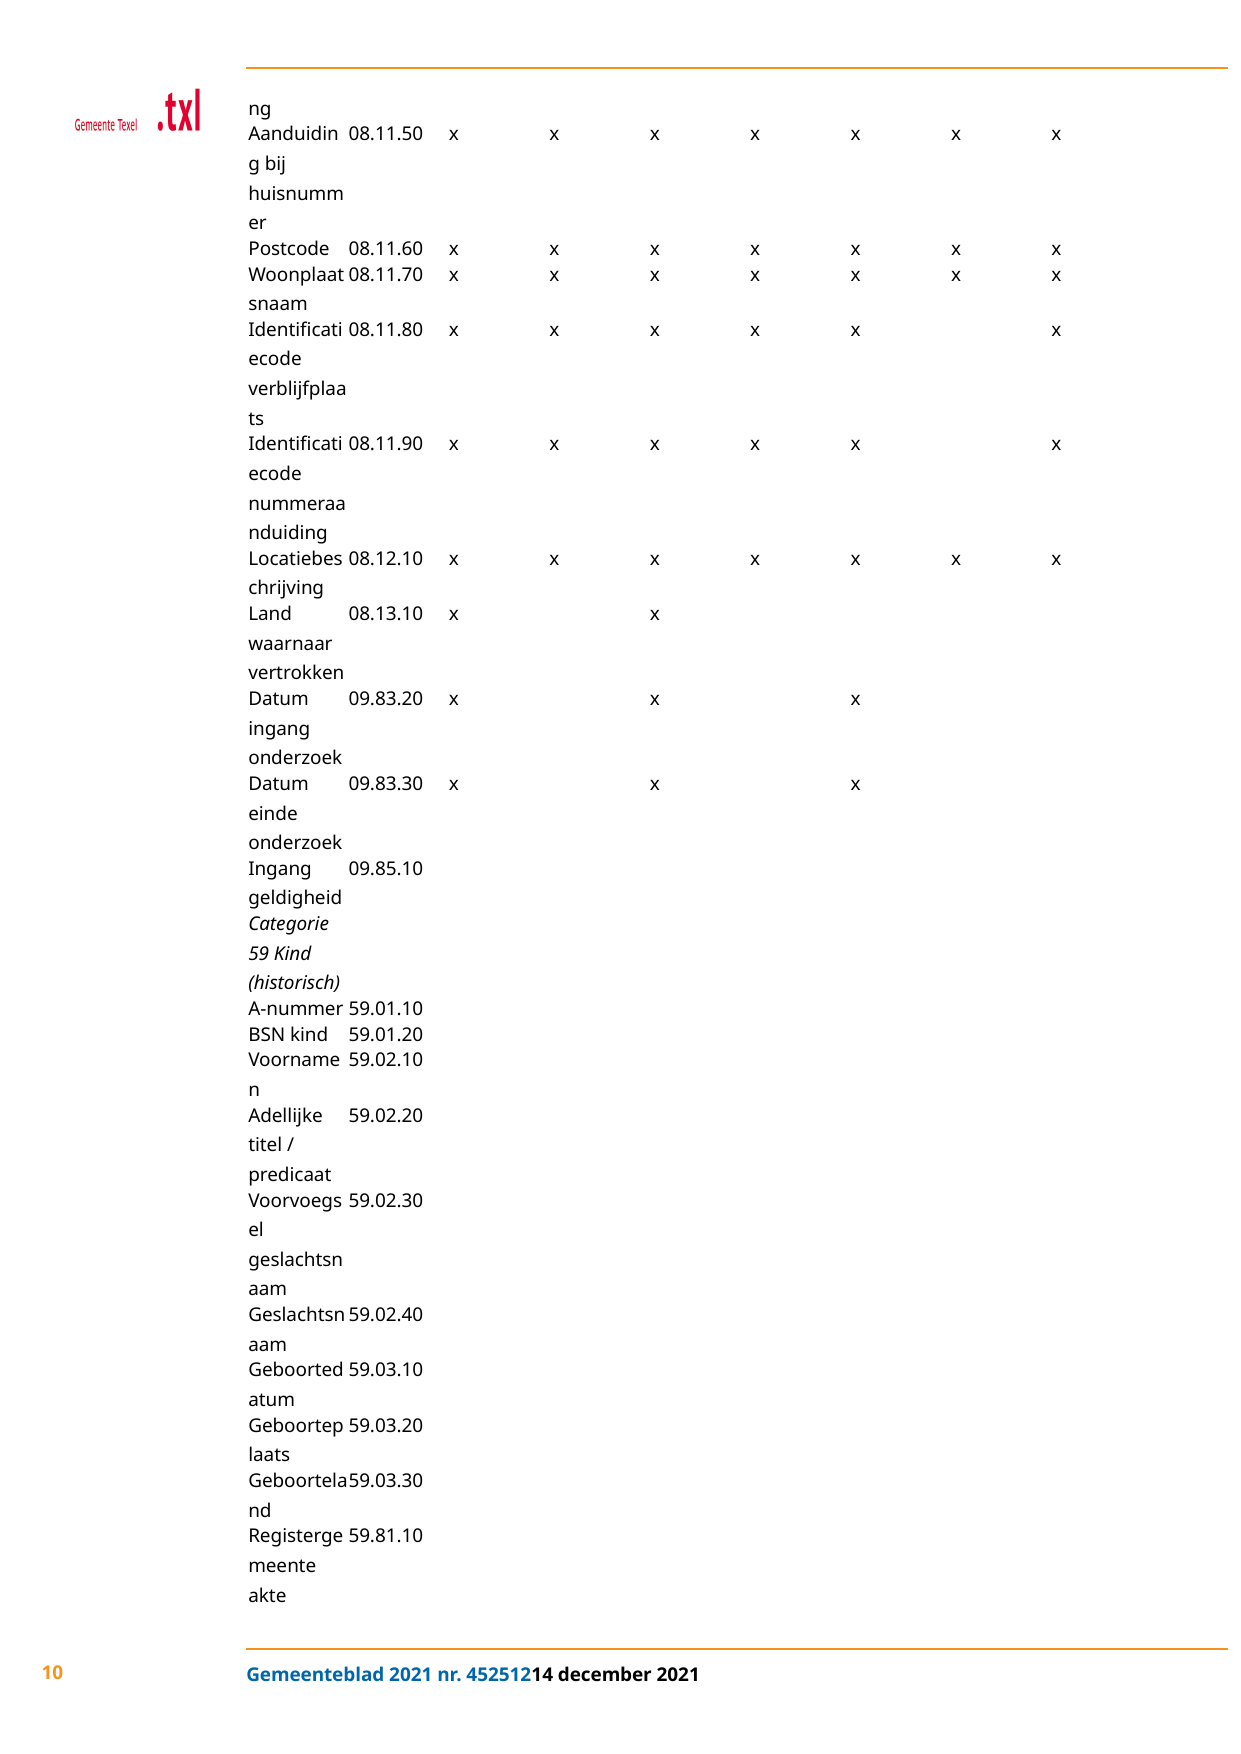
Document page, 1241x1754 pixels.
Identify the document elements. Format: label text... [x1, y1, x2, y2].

table_cell x [1051, 235, 1152, 261]
table_cell [549, 1047, 649, 1102]
table_cell 08.11.60 [348, 235, 449, 261]
table_cell [850, 1187, 951, 1301]
table_cell [549, 600, 649, 685]
table_cell x [850, 545, 951, 600]
table_cell Geslachtsnaam [248, 1301, 348, 1357]
table_cell x [650, 316, 750, 431]
table_cell x [1051, 431, 1152, 545]
table_cell [951, 1412, 1051, 1467]
table_cell [750, 1412, 850, 1467]
table_cell x [650, 600, 750, 685]
table_cell Registergemeente akte [248, 1523, 348, 1607]
table_cell x [850, 431, 951, 545]
table_cell [1051, 1047, 1152, 1102]
table_cell [549, 1187, 649, 1301]
table_cell [850, 995, 951, 1021]
table_cell 08.11.70 [348, 261, 449, 316]
table_cell Identificatiecode nummeraanduiding [248, 431, 348, 545]
table_cell [1051, 855, 1152, 910]
table_cell [1051, 1021, 1152, 1047]
table_cell [750, 95, 850, 121]
table_cell [750, 770, 850, 855]
table_cell [750, 1021, 850, 1047]
table_cell [549, 1301, 649, 1357]
table_cell [750, 1301, 850, 1357]
table_cell [650, 95, 750, 121]
table_cell 59.02.10 [348, 1047, 449, 1102]
table_cell [951, 855, 1051, 910]
table_cell [1051, 1187, 1152, 1301]
table_cell [1051, 770, 1152, 855]
table_cell [750, 1187, 850, 1301]
table_cell 08.11.90 [348, 431, 449, 545]
table_cell [850, 910, 951, 995]
table_cell [750, 995, 850, 1021]
table_cell x [650, 261, 750, 316]
table_cell [850, 1523, 951, 1607]
table_cell [549, 1523, 649, 1607]
table_cell 59.03.30 [348, 1467, 449, 1523]
table_cell Geboorteplaats [248, 1412, 348, 1467]
table_cell Identificatiecode verblijfplaats [248, 316, 348, 431]
table_cell x [650, 545, 750, 600]
table_cell x [650, 770, 750, 855]
table_cell 59.02.30 [348, 1187, 449, 1301]
table_cell [750, 1467, 850, 1523]
table_cell [449, 1102, 549, 1187]
table_cell [650, 1021, 750, 1047]
table_cell [549, 95, 649, 121]
table_cell x [850, 235, 951, 261]
table_cell [1051, 600, 1152, 685]
table_cell [951, 1357, 1051, 1412]
table_cell [449, 1357, 549, 1412]
table_cell x [750, 235, 850, 261]
table_cell [650, 1357, 750, 1412]
table_cell [850, 1301, 951, 1357]
table_cell A-nummer [248, 995, 348, 1021]
table_cell x [951, 235, 1051, 261]
table_cell x [449, 685, 549, 770]
table_cell [449, 1523, 549, 1607]
table_cell [549, 910, 649, 995]
table_cell x [850, 770, 951, 855]
table_cell [650, 1187, 750, 1301]
table_cell [750, 910, 850, 995]
table_cell [1051, 1357, 1152, 1412]
table_cell [951, 1021, 1051, 1047]
table_cell [549, 1021, 649, 1047]
table_cell [650, 1467, 750, 1523]
table_cell [750, 855, 850, 910]
table_cell Postcode [248, 235, 348, 261]
table_cell [951, 431, 1051, 545]
table_cell Land waarnaar vertrokken [248, 600, 348, 685]
table_cell x [951, 545, 1051, 600]
table_cell 08.11.50 [348, 121, 449, 235]
table_cell [951, 1102, 1051, 1187]
table_cell [348, 910, 449, 995]
table_cell 08.12.10 [348, 545, 449, 600]
table_cell Voornamen [248, 1047, 348, 1102]
table_cell [951, 600, 1051, 685]
table_cell 08.13.10 [348, 600, 449, 685]
table_cell [1051, 910, 1152, 995]
picture [41, 47, 231, 172]
table_cell x [650, 235, 750, 261]
table_cell [549, 1412, 649, 1467]
table_cell Locatiebeschrijving [248, 545, 348, 600]
table_cell BSN kind [248, 1021, 348, 1047]
table_cell 09.83.30 [348, 770, 449, 855]
table_cell [1051, 685, 1152, 770]
table_cell x [1051, 545, 1152, 600]
table_cell Adellijke titel / predicaat [248, 1102, 348, 1187]
table_cell 59.01.10 [348, 995, 449, 1021]
table_cell [850, 1467, 951, 1523]
table_cell x [449, 431, 549, 545]
table_cell x [650, 431, 750, 545]
table_cell [850, 1357, 951, 1412]
table_cell x [1051, 316, 1152, 431]
table_cell [1051, 1467, 1152, 1523]
table_cell 59.03.10 [348, 1357, 449, 1412]
table_cell x [650, 685, 750, 770]
table_cell [951, 995, 1051, 1021]
table_cell [650, 1047, 750, 1102]
table_cell [650, 1523, 750, 1607]
table_cell [549, 1102, 649, 1187]
table_cell Geboorteland [248, 1467, 348, 1523]
table_cell [1051, 1523, 1152, 1607]
table_cell [650, 1412, 750, 1467]
table_cell [1051, 1301, 1152, 1357]
table_cell [951, 770, 1051, 855]
table_cell [449, 1467, 549, 1523]
table_cell [951, 1523, 1051, 1607]
table_cell [348, 95, 449, 121]
table_cell [449, 1187, 549, 1301]
table_cell 59.02.20 [348, 1102, 449, 1187]
table_cell [650, 910, 750, 995]
table_cell x [449, 600, 549, 685]
table_cell [850, 1412, 951, 1467]
table_cell x [549, 545, 649, 600]
table_cell [951, 1301, 1051, 1357]
table_cell x [850, 685, 951, 770]
table_cell x [850, 121, 951, 235]
table_cell [750, 685, 850, 770]
table_cell x [449, 121, 549, 235]
table_cell [549, 995, 649, 1021]
table_cell 08.11.80 [348, 316, 449, 431]
table_cell Voorvoegsel geslachtsnaam [248, 1187, 348, 1301]
table_cell x [449, 545, 549, 600]
table_cell [750, 1523, 850, 1607]
table_cell Geboortedatum [248, 1357, 348, 1412]
table_cell Ingang geldigheid [248, 855, 348, 910]
table_cell [1051, 1412, 1152, 1467]
table_cell x [549, 121, 649, 235]
table_cell [549, 770, 649, 855]
table_cell [449, 1021, 549, 1047]
table_cell [449, 1412, 549, 1467]
table_cell x [850, 316, 951, 431]
table_cell [850, 600, 951, 685]
table_cell [951, 1047, 1051, 1102]
table_cell x [750, 431, 850, 545]
table_cell x [549, 316, 649, 431]
table_cell [951, 685, 1051, 770]
table_cell x [750, 545, 850, 600]
table_cell [1051, 95, 1152, 121]
table_cell 59.01.20 [348, 1021, 449, 1047]
table_cell [449, 1301, 549, 1357]
table_cell 09.85.10 [348, 855, 449, 910]
table_cell [750, 600, 850, 685]
table_cell x [951, 121, 1051, 235]
table_cell [549, 1357, 649, 1412]
table_cell x [549, 261, 649, 316]
table_cell x [549, 235, 649, 261]
table_cell [951, 910, 1051, 995]
table_cell x [449, 235, 549, 261]
table_cell [650, 855, 750, 910]
table_cell x [951, 261, 1051, 316]
table_cell [449, 995, 549, 1021]
table_cell [449, 910, 549, 995]
table_cell x [750, 316, 850, 431]
table_cell x [850, 261, 951, 316]
table_cell [850, 1047, 951, 1102]
table_cell [1051, 1102, 1152, 1187]
table_cell [951, 1467, 1051, 1523]
table_cell 59.03.20 [348, 1412, 449, 1467]
table_cell [449, 1047, 549, 1102]
table_cell [650, 995, 750, 1021]
table_cell [850, 855, 951, 910]
table_cell [850, 1021, 951, 1047]
table_cell x [449, 316, 549, 431]
table_cell [1051, 995, 1152, 1021]
table_cell 59.02.40 [348, 1301, 449, 1357]
table_cell [549, 1467, 649, 1523]
table_cell [549, 685, 649, 770]
table_cell [850, 1102, 951, 1187]
table_cell [549, 855, 649, 910]
table_cell [750, 1357, 850, 1412]
table_cell [750, 1047, 850, 1102]
table_cell Datum ingang onderzoek [248, 685, 348, 770]
table_cell Categorie 59 Kind (historisch) [248, 910, 348, 995]
table_cell [951, 1187, 1051, 1301]
table_cell x [1051, 261, 1152, 316]
table_cell [650, 1102, 750, 1187]
table_cell 59.81.10 [348, 1523, 449, 1607]
table_cell x [449, 770, 549, 855]
table_cell x [750, 261, 850, 316]
table_cell x [750, 121, 850, 235]
table_cell Aanduiding bij huisnummer [248, 121, 348, 235]
table_cell x [549, 431, 649, 545]
table_cell [449, 855, 549, 910]
table_cell 09.83.20 [348, 685, 449, 770]
table_cell [951, 95, 1051, 121]
table_cell [951, 316, 1051, 431]
table_cell x [1051, 121, 1152, 235]
table_cell x [449, 261, 549, 316]
table_cell Datum einde onderzoek [248, 770, 348, 855]
table_cell Woonplaatsnaam [248, 261, 348, 316]
table_cell x [650, 121, 750, 235]
table_cell ng [248, 95, 348, 121]
table_cell [650, 1301, 750, 1357]
table_cell [449, 95, 549, 121]
table_cell [850, 95, 951, 121]
table_cell [750, 1102, 850, 1187]
